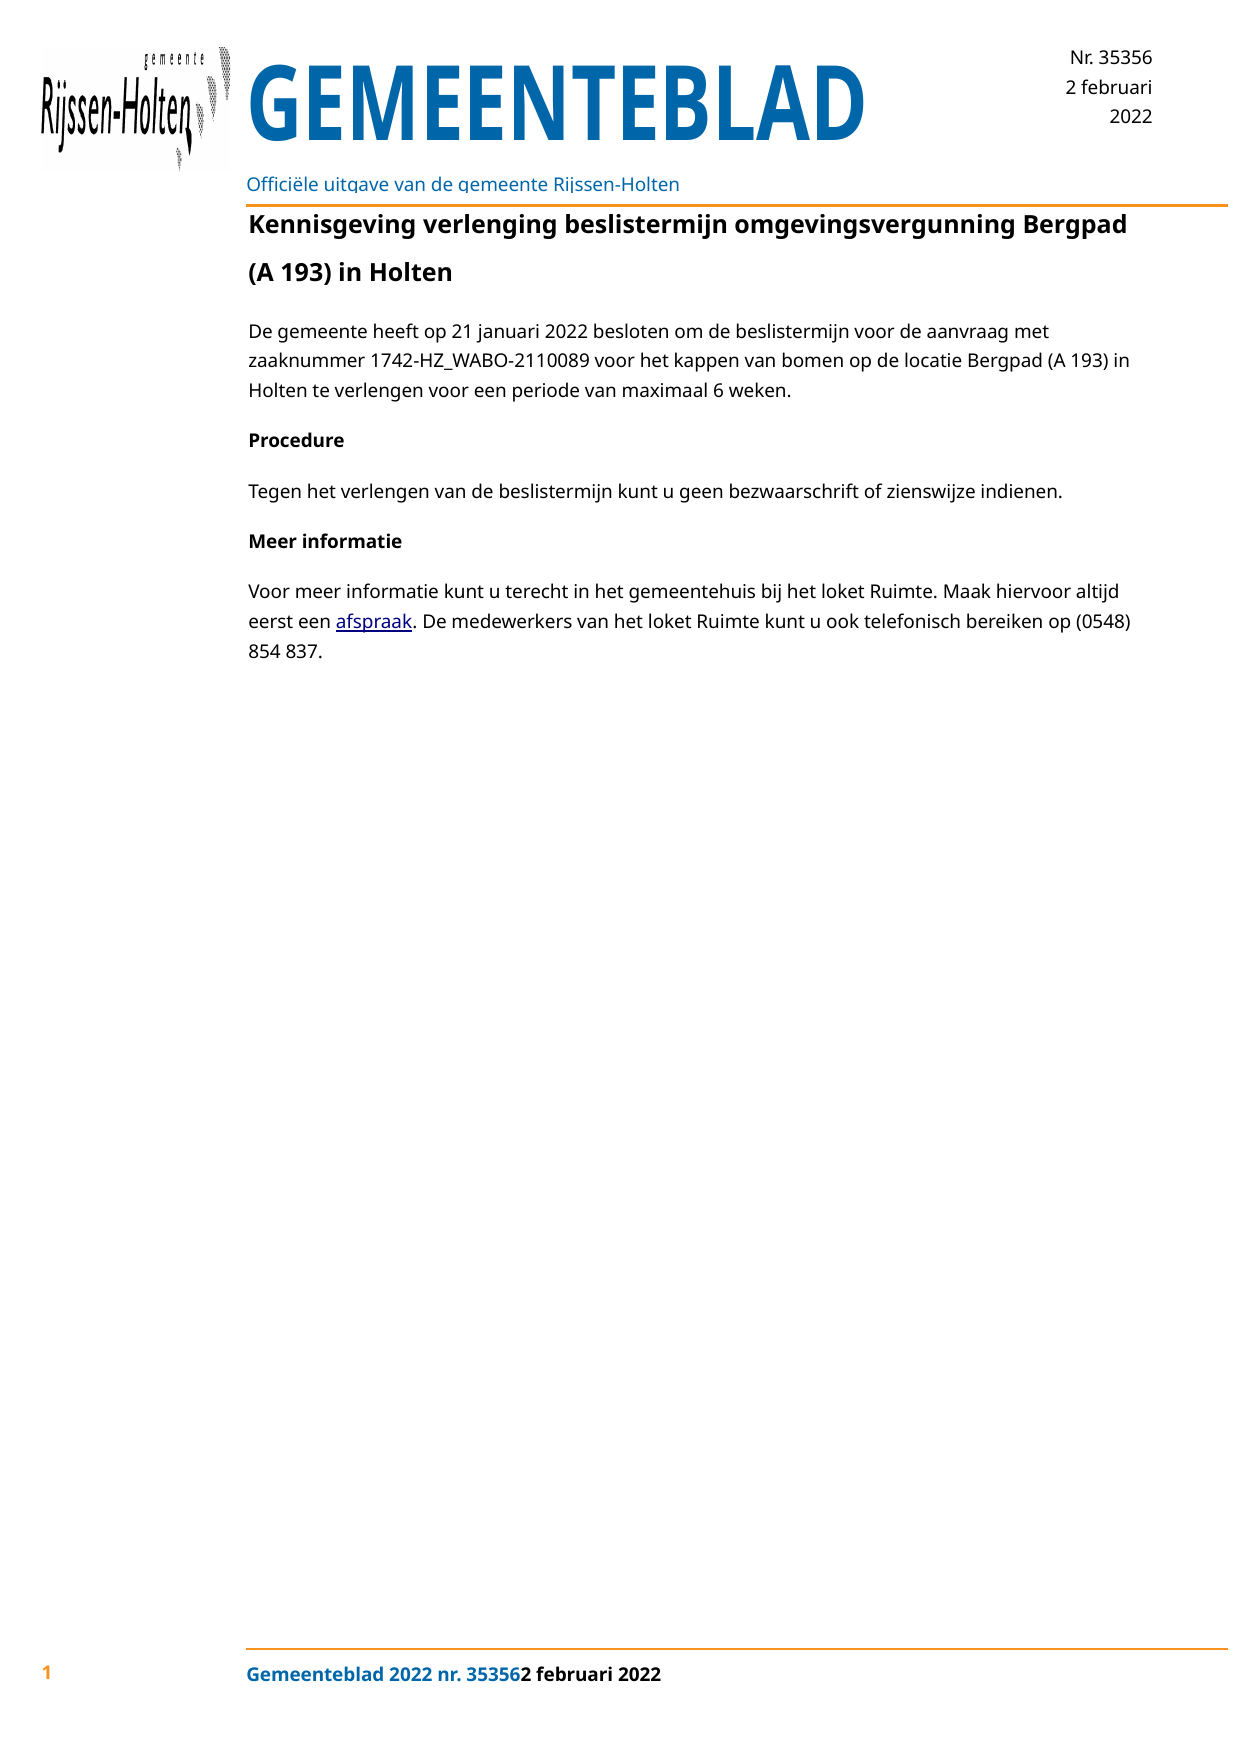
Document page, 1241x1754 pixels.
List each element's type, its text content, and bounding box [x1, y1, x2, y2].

text Kennisgeving verlenging beslistermijn omgevingsvergunning Bergpad (A 193) in Holten [248, 207, 1152, 288]
text Meer informatie [248, 528, 1152, 554]
text Voor meer informatie kunt u terecht in het gemeentehuis bij het loket Ruimte. Maak hiervoor altijd eerst een afspraak. De medewerkers van het loket Ruimte kunt u ook telefonisch bereiken op (0548) 854 837. [248, 579, 1152, 664]
text Procedure [248, 427, 1152, 453]
picture [41, 47, 231, 172]
text Tegen het verlengen van de beslistermijn kunt u geen bezwaarschrift of zienswijze indienen. [248, 478, 1152, 504]
text De gemeente heeft op 21 januari 2022 besloten om de beslistermijn voor de aanvraag met zaaknummer 1742-HZ_WABO-2110089 voor het kappen van bomen op de locatie Bergpad (A 193) in Holten te verlengen voor een periode van maximaal 6 weken. [248, 318, 1152, 403]
